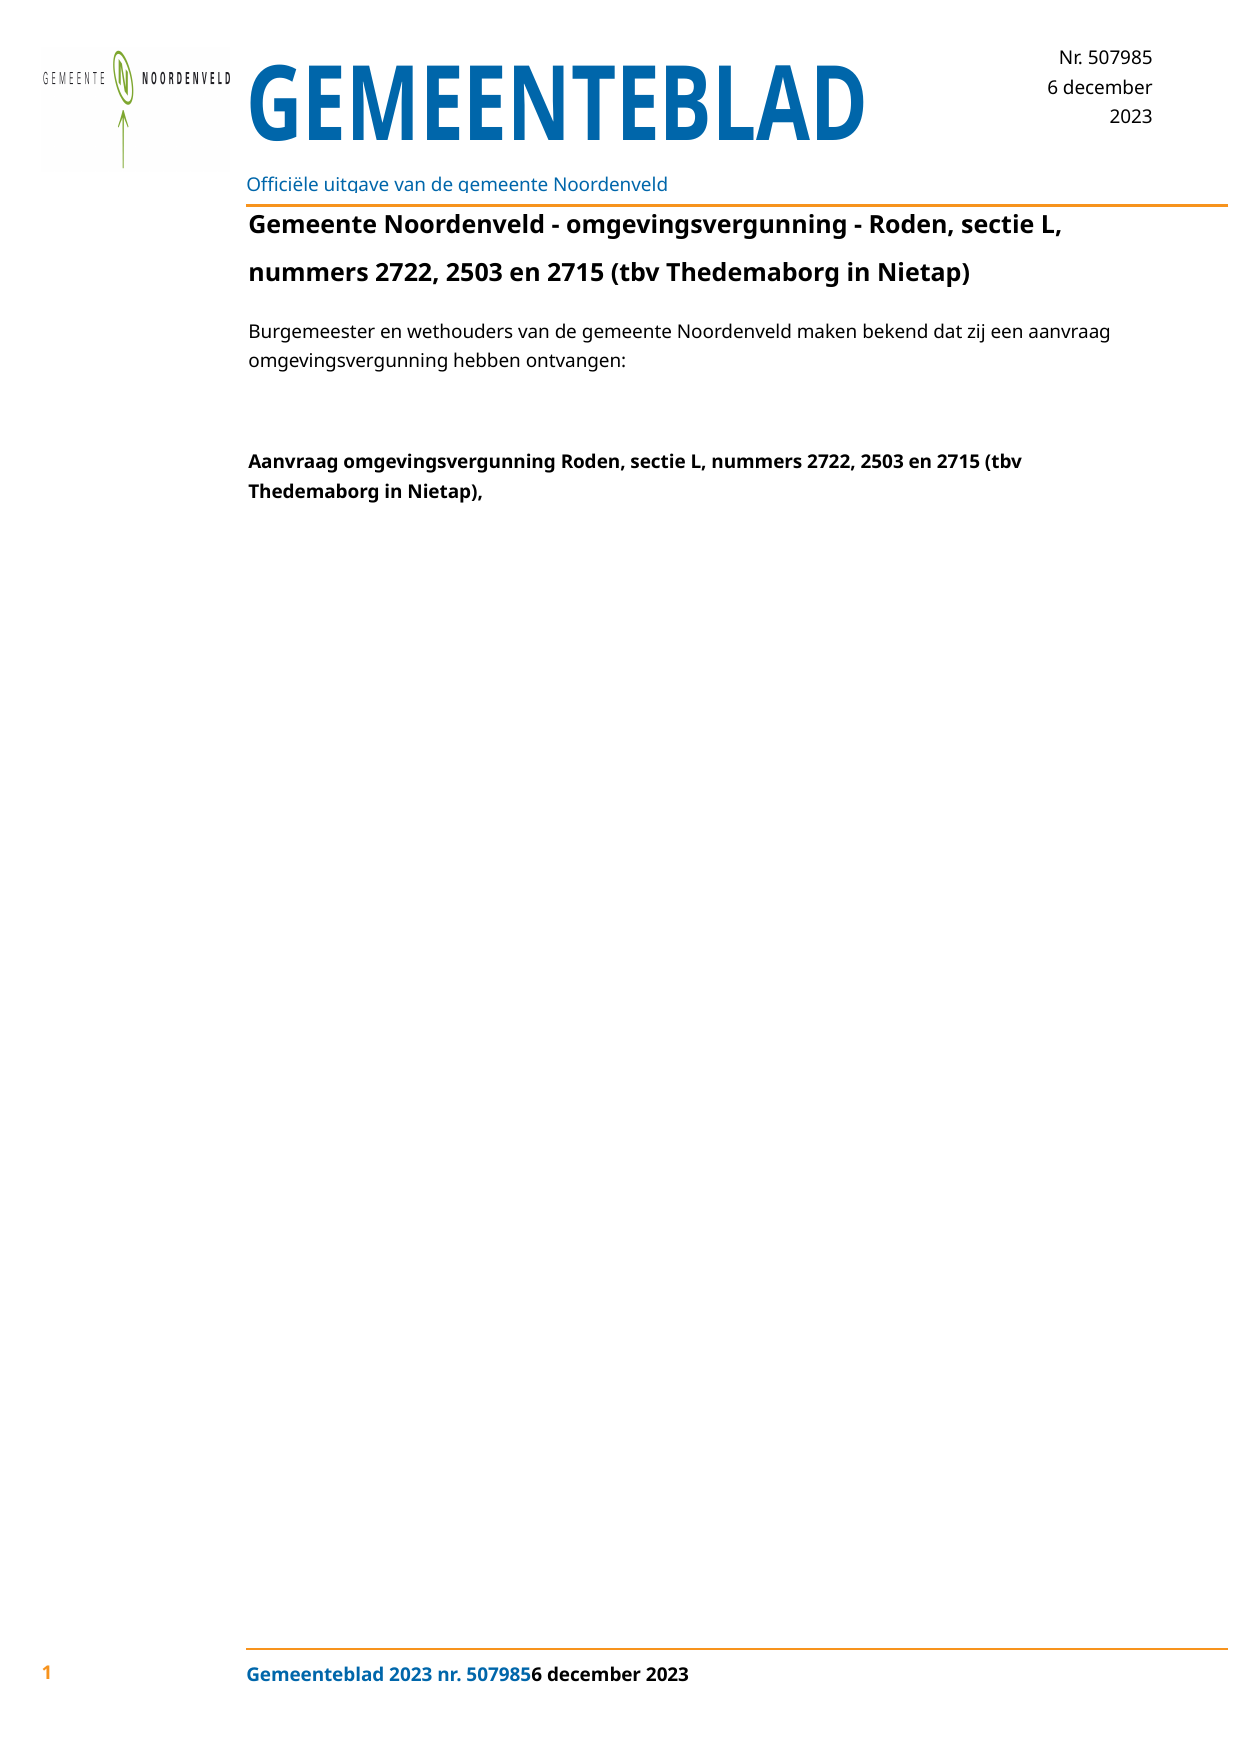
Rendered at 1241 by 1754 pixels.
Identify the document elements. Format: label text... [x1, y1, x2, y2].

text Burgemeester en wethouders van de gemeente Noordenveld maken bekend dat zij een aanvraag omgevingsvergunning hebben ontvangen: [248, 318, 1152, 373]
text Aanvraag omgevingsvergunning Roden, sectie L, nummers 2722, 2503 en 2715 (tbv Thedemaborg in Nietap), [248, 448, 1152, 504]
picture [41, 47, 231, 172]
text Gemeente Noordenveld - omgevingsvergunning - Roden, sectie L, nummers 2722, 2503 en 2715 (tbv Thedemaborg in Nietap) [248, 207, 1152, 288]
